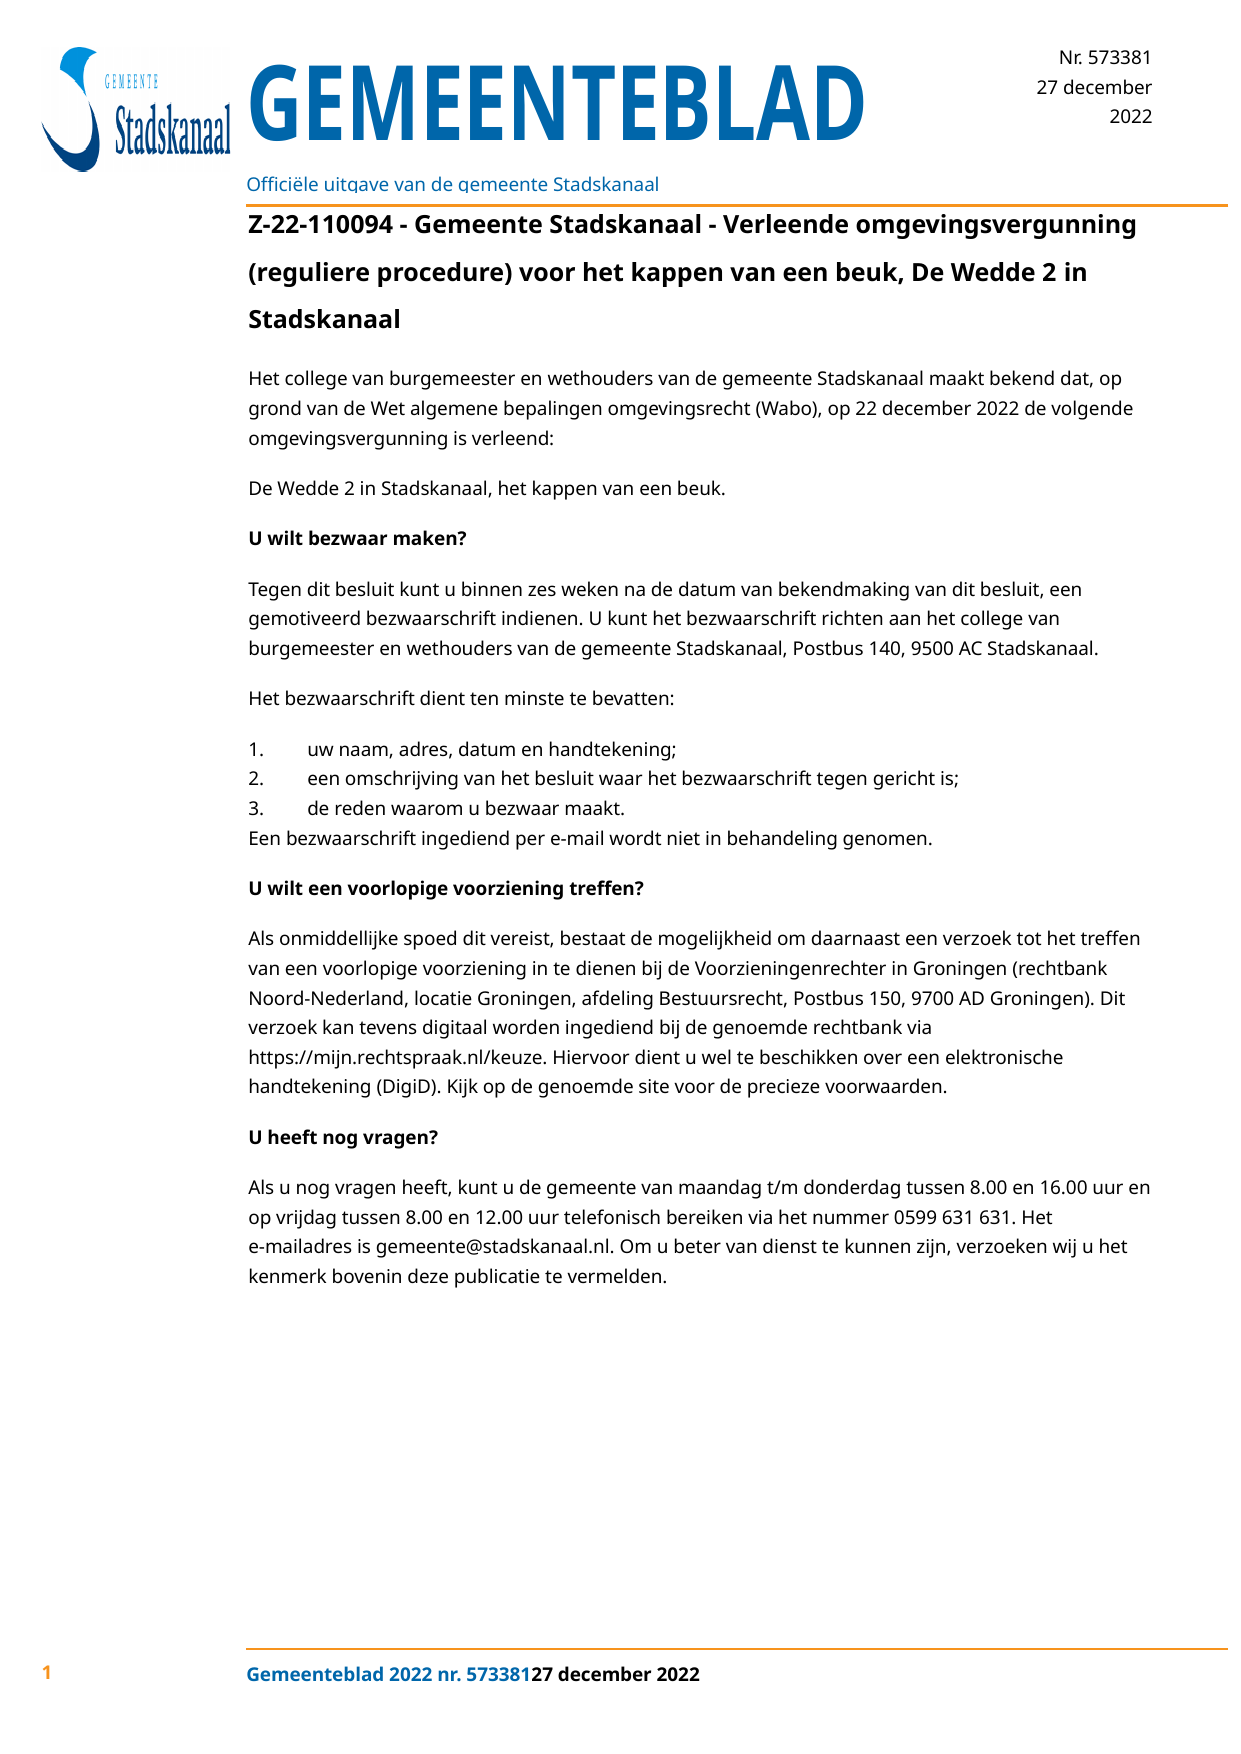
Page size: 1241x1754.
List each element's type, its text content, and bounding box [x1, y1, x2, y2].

text Als onmiddellijke spoed dit vereist, bestaat de mogelijkheid om daarnaast een verzoek tot het treffen van een voorlopige voorziening in te dienen bij de Voorzieningenrechter in Groningen (rechtbank Noord-Nederland, locatie Groningen, afdeling Bestuursrecht, Postbus 150, 9700 AD Groningen). Dit verzoek kan tevens digitaal worden ingediend bij de genoemde rechtbank via https://mijn.rechtspraak.nl/keuze. Hiervoor dient u wel te beschikken over een elektronische handtekening (DigiD). Kijk op de genoemde site voor de precieze voorwaarden. [248, 926, 1152, 1099]
text Als u nog vragen heeft, kunt u de gemeente van maandag t/m donderdag tussen 8.00 en 16.00 uur en op vrijdag tussen 8.00 en 12.00 uur telefonisch bereiken via het nummer 0599 631 631. Het e‑mailadres is gemeente@stadskanaal.nl. Om u beter van dienst te kunnen zijn, verzoeken wij u het kenmerk bovenin deze publicatie te vermelden. [248, 1174, 1152, 1289]
list een omschrijving van het besluit waar het bezwaarschrift tegen gericht is; [248, 766, 1152, 791]
text Een bezwaarschrift ingediend per e-mail wordt niet in behandeling genomen. [248, 825, 1152, 850]
text U wilt een voorlopige voorziening treffen? [248, 875, 1152, 901]
text De Wedde 2 in Stadskanaal, het kappen van een beuk. [248, 475, 1152, 501]
text Z-22-110094 - Gemeente Stadskanaal - Verleende omgevingsvergunning (reguliere procedure) voor het kappen van een beuk, De Wedde 2 in Stadskanaal [248, 207, 1152, 336]
picture [41, 47, 231, 172]
text Het bezwaarschrift dient ten minste te bevatten: [248, 686, 1152, 711]
text U heeft nog vragen? [248, 1124, 1152, 1149]
list uw naam, adres, datum en handtekening; [248, 736, 1152, 762]
text Tegen dit besluit kunt u binnen zes weken na de datum van bekendmaking van dit besluit, een gemotiveerd bezwaarschrift indienen. U kunt het bezwaarschrift richten aan het college van burgemeester en wethouders van de gemeente Stadskanaal, Postbus 140, 9500 AC Stadskanaal. [248, 576, 1152, 661]
list de reden waarom u bezwaar maakt. [248, 795, 1152, 821]
text Het college van burgemeester en wethouders van de gemeente Stadskanaal maakt bekend dat, op grond van de Wet algemene bepalingen omgevingsrecht (Wabo), op 22 december 2022 de volgende omgevingsvergunning is verleend: [248, 366, 1152, 450]
text U wilt bezwaar maken? [248, 526, 1152, 551]
